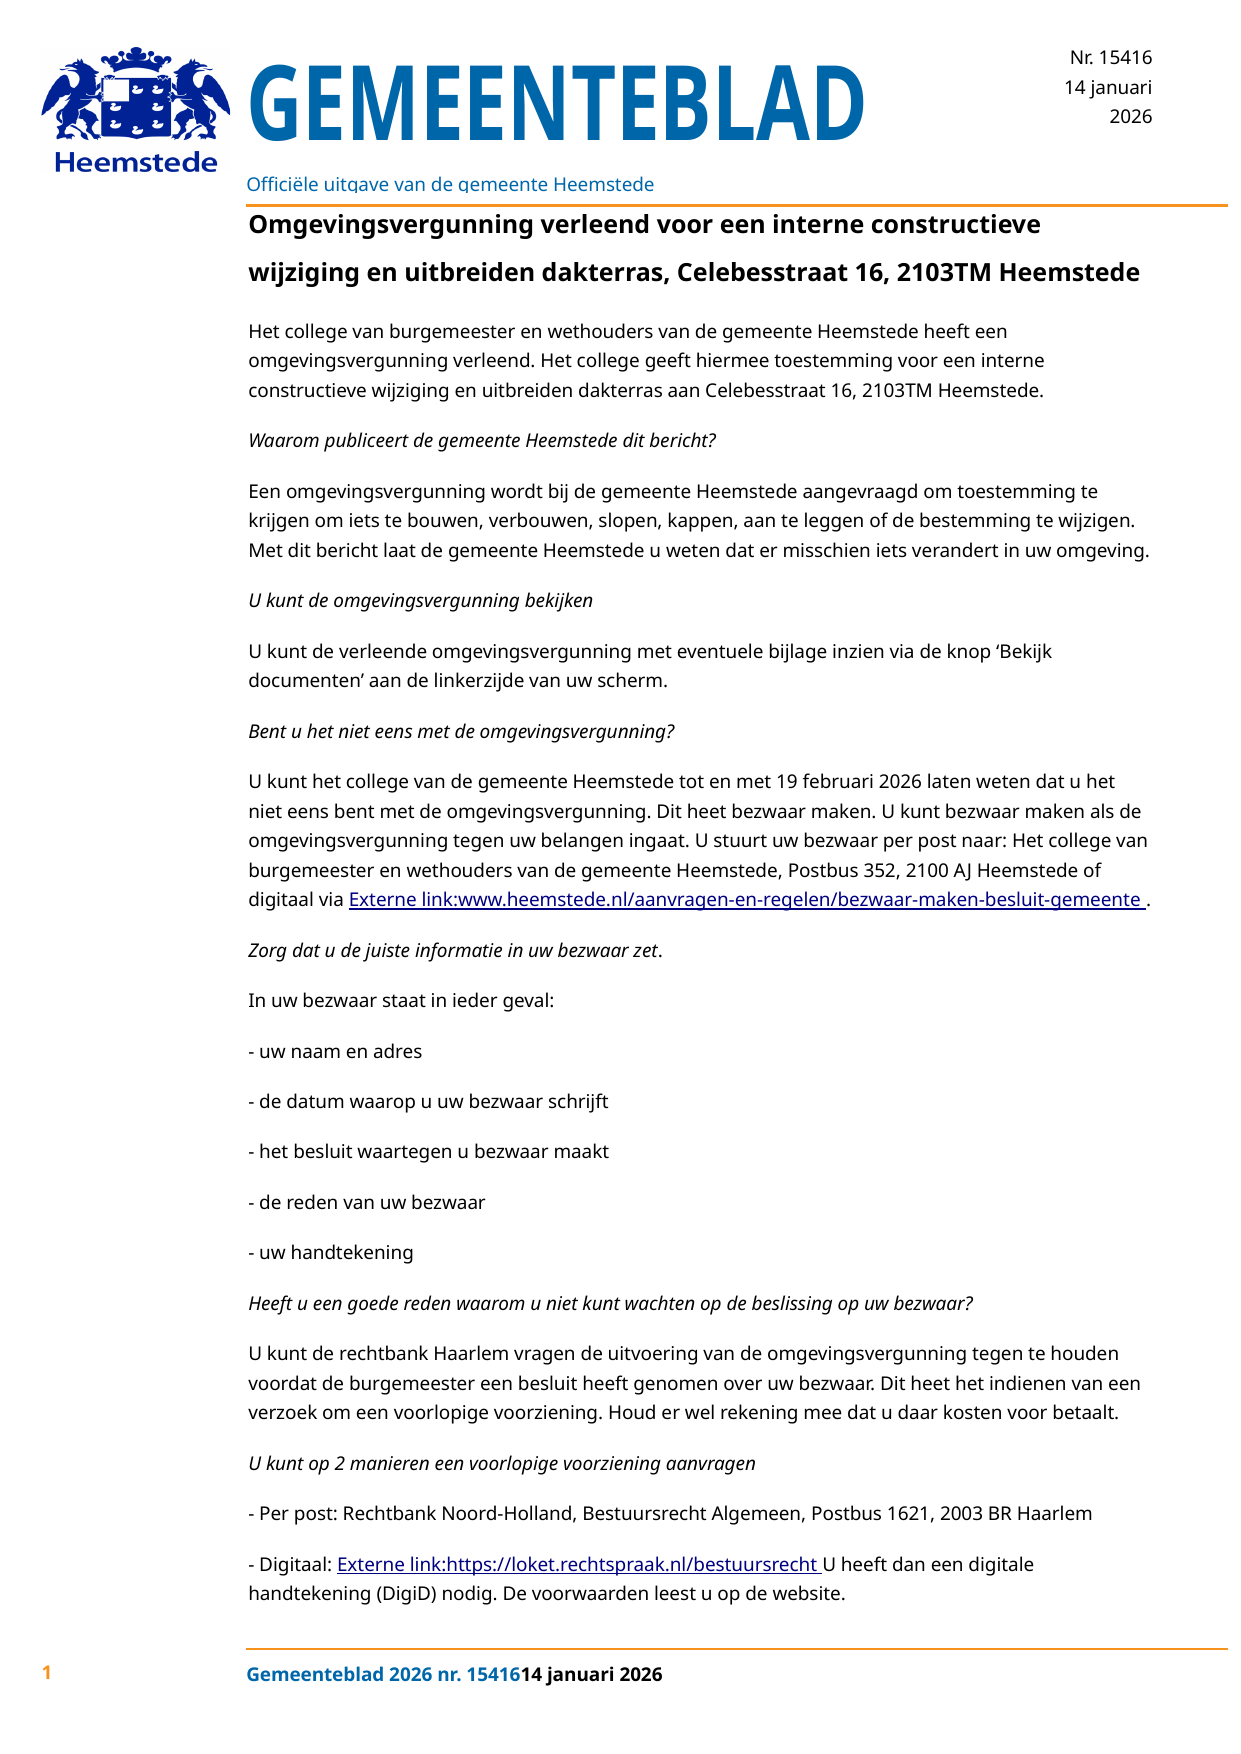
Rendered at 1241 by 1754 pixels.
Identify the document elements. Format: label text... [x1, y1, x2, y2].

text U kunt op 2 manieren een voorlopige voorziening aanvragen [248, 1450, 1152, 1476]
text - Digitaal: Externe link:https://loket.rechtspraak.nl/bestuursrecht U heeft dan een digitale handtekening (DigiD) nodig. De voorwaarden leest u op de website. [248, 1551, 1152, 1606]
text - uw handtekening [248, 1239, 1152, 1265]
text Omgevingsvergunning verleend voor een interne constructieve wijziging en uitbreiden dakterras, Celebesstraat 16, 2103TM Heemstede [248, 207, 1152, 288]
text U kunt de omgevingsvergunning bekijken [248, 587, 1152, 613]
text U kunt de verleende omgevingsvergunning met eventuele bijlage inzien via de knop ‘Bekijk documenten’ aan de linkerzijde van uw scherm. [248, 638, 1152, 693]
text U kunt de rechtbank Haarlem vragen de uitvoering van de omgevingsvergunning tegen te houden voordat de burgemeester een besluit heeft genomen over uw bezwaar. Dit heet het indienen van een verzoek om een voorlopige voorziening. Houd er wel rekening mee dat u daar kosten voor betaalt. [248, 1340, 1152, 1425]
text - de reden van uw bezwaar [248, 1189, 1152, 1215]
text Zorg dat u de juiste informatie in uw bezwaar zet. [248, 937, 1152, 963]
text Bent u het niet eens met de omgevingsvergunning? [248, 718, 1152, 744]
text - Per post: Rechtbank Noord-Holland, Bestuursrecht Algemeen, Postbus 1621, 2003 BR Haarlem [248, 1500, 1152, 1526]
text Een omgevingsvergunning wordt bij de gemeente Heemstede aangevraagd om toestemming te krijgen om iets te bouwen, verbouwen, slopen, kappen, aan te leggen of de bestemming te wijzigen. Met dit bericht laat de gemeente Heemstede u weten dat er misschien iets verandert in uw omgeving. [248, 478, 1152, 563]
text - het besluit waartegen u bezwaar maakt [248, 1139, 1152, 1164]
text - de datum waarop u uw bezwaar schrijft [248, 1088, 1152, 1114]
text Het college van burgemeester en wethouders van de gemeente Heemstede heeft een omgevingsvergunning verleend. Het college geeft hiermee toestemming voor een interne constructieve wijziging en uitbreiden dakterras aan Celebesstraat 16, 2103TM Heemstede. [248, 318, 1152, 403]
text In uw bezwaar staat in ieder geval: [248, 987, 1152, 1013]
text - uw naam en adres [248, 1038, 1152, 1064]
text U kunt het college van de gemeente Heemstede tot en met 19 februari 2026 laten weten dat u het niet eens bent met de omgevingsvergunning. Dit heet bezwaar maken. U kunt bezwaar maken als de omgevingsvergunning tegen uw belangen ingaat. U stuurt uw bezwaar per post naar: Het college van burgemeester en wethouders van de gemeente Heemstede, Postbus 352, 2100 AJ Heemstede of digitaal via Externe link:www.heemstede.nl/aanvragen-en-regelen/bezwaar-maken-besluit-gemeente . [248, 768, 1152, 912]
picture [41, 47, 231, 172]
text Waarom publiceert de gemeente Heemstede dit bericht? [248, 427, 1152, 453]
text Heeft u een goede reden waarom u niet kunt wachten op de beslissing op uw bezwaar? [248, 1290, 1152, 1316]
